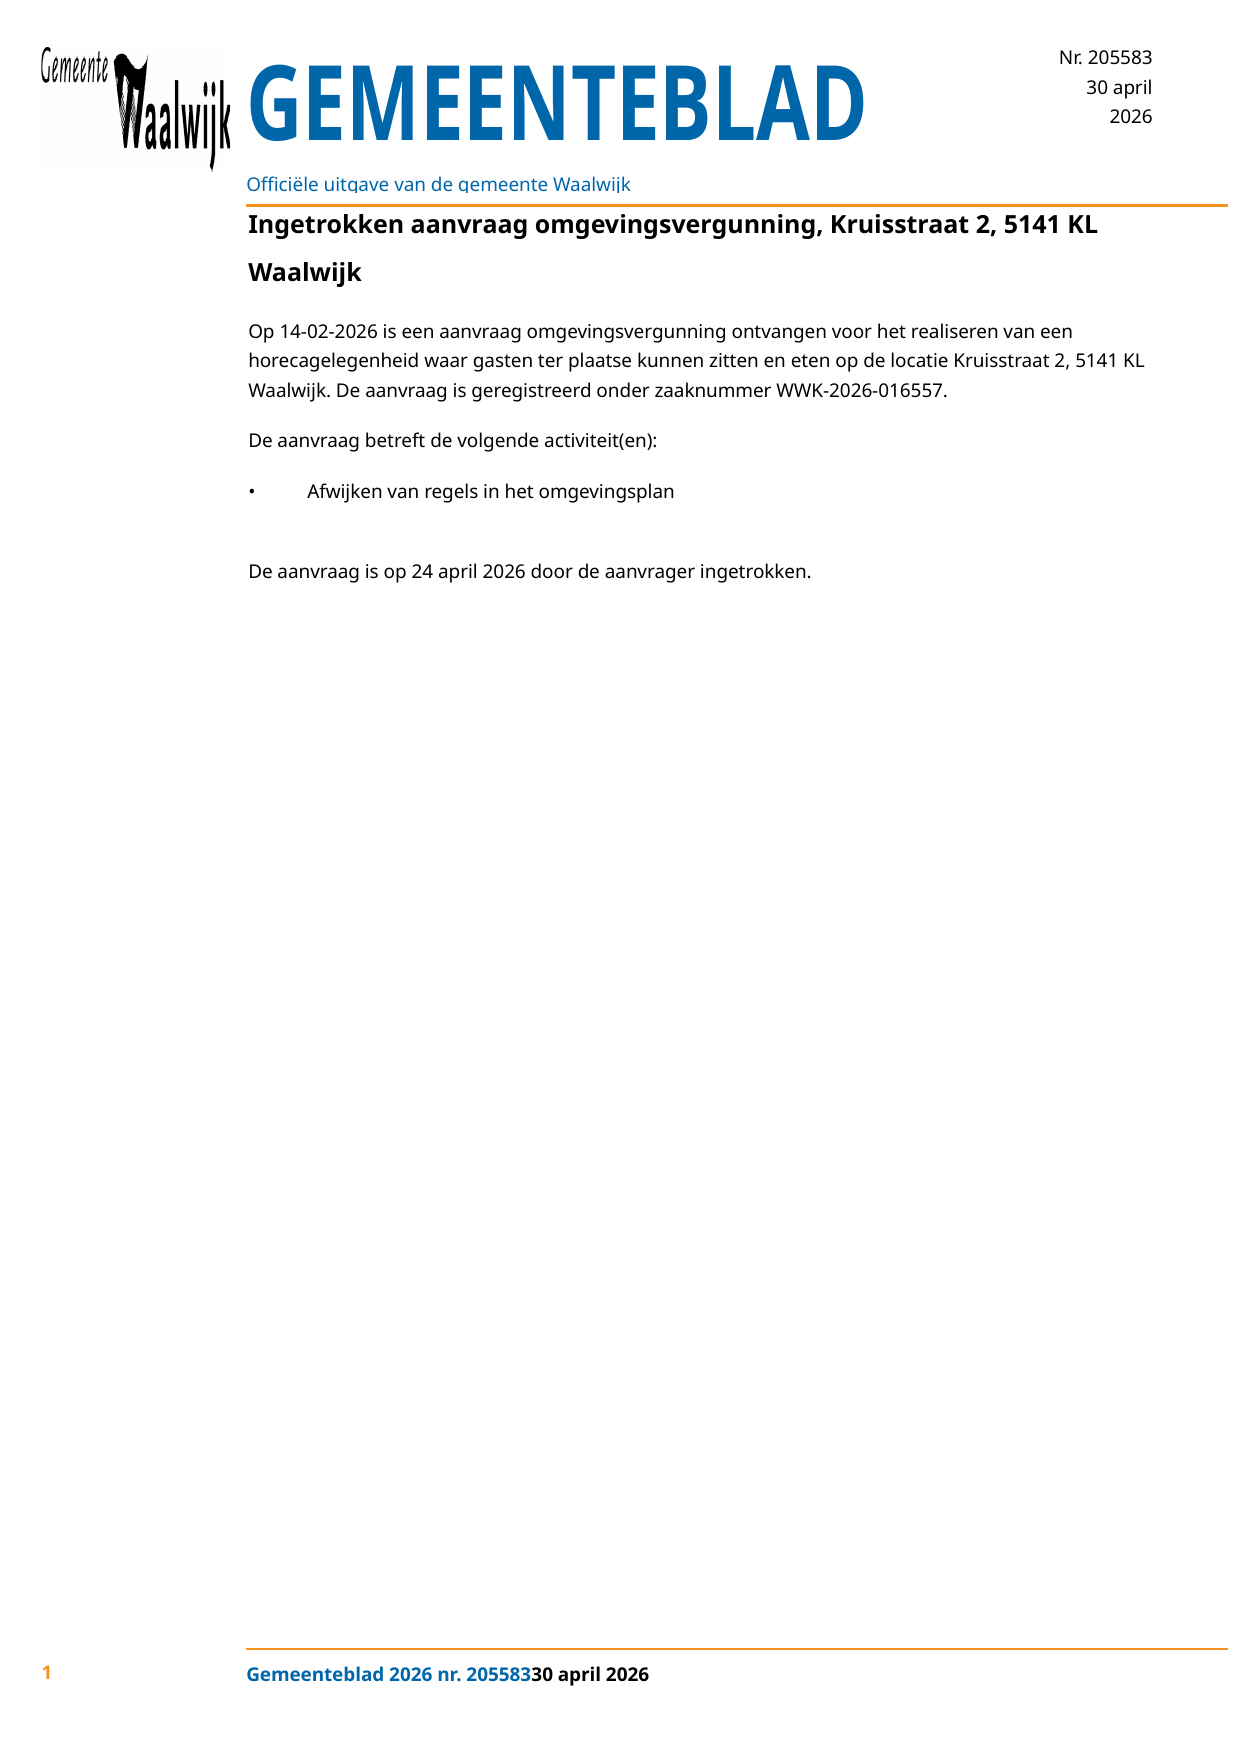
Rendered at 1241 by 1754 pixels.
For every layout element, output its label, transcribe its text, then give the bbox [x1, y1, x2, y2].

list Afwijken van regels in het omgevingsplan [248, 478, 1152, 504]
picture [41, 47, 231, 172]
text Ingetrokken aanvraag omgevingsvergunning, Kruisstraat 2, 5141 KL Waalwijk [248, 207, 1152, 288]
text De aanvraag is op 24 april 2026 door de aanvrager ingetrokken. [248, 558, 1152, 584]
text Op 14-02-2026 is een aanvraag omgevingsvergunning ontvangen voor het realiseren van een horecagelegenheid waar gasten ter plaatse kunnen zitten en eten op de locatie Kruisstraat 2, 5141 KL Waalwijk. De aanvraag is geregistreerd onder zaaknummer WWK-2026-016557. [248, 318, 1152, 403]
text De aanvraag betreft de volgende activiteit(en): [248, 427, 1152, 453]
